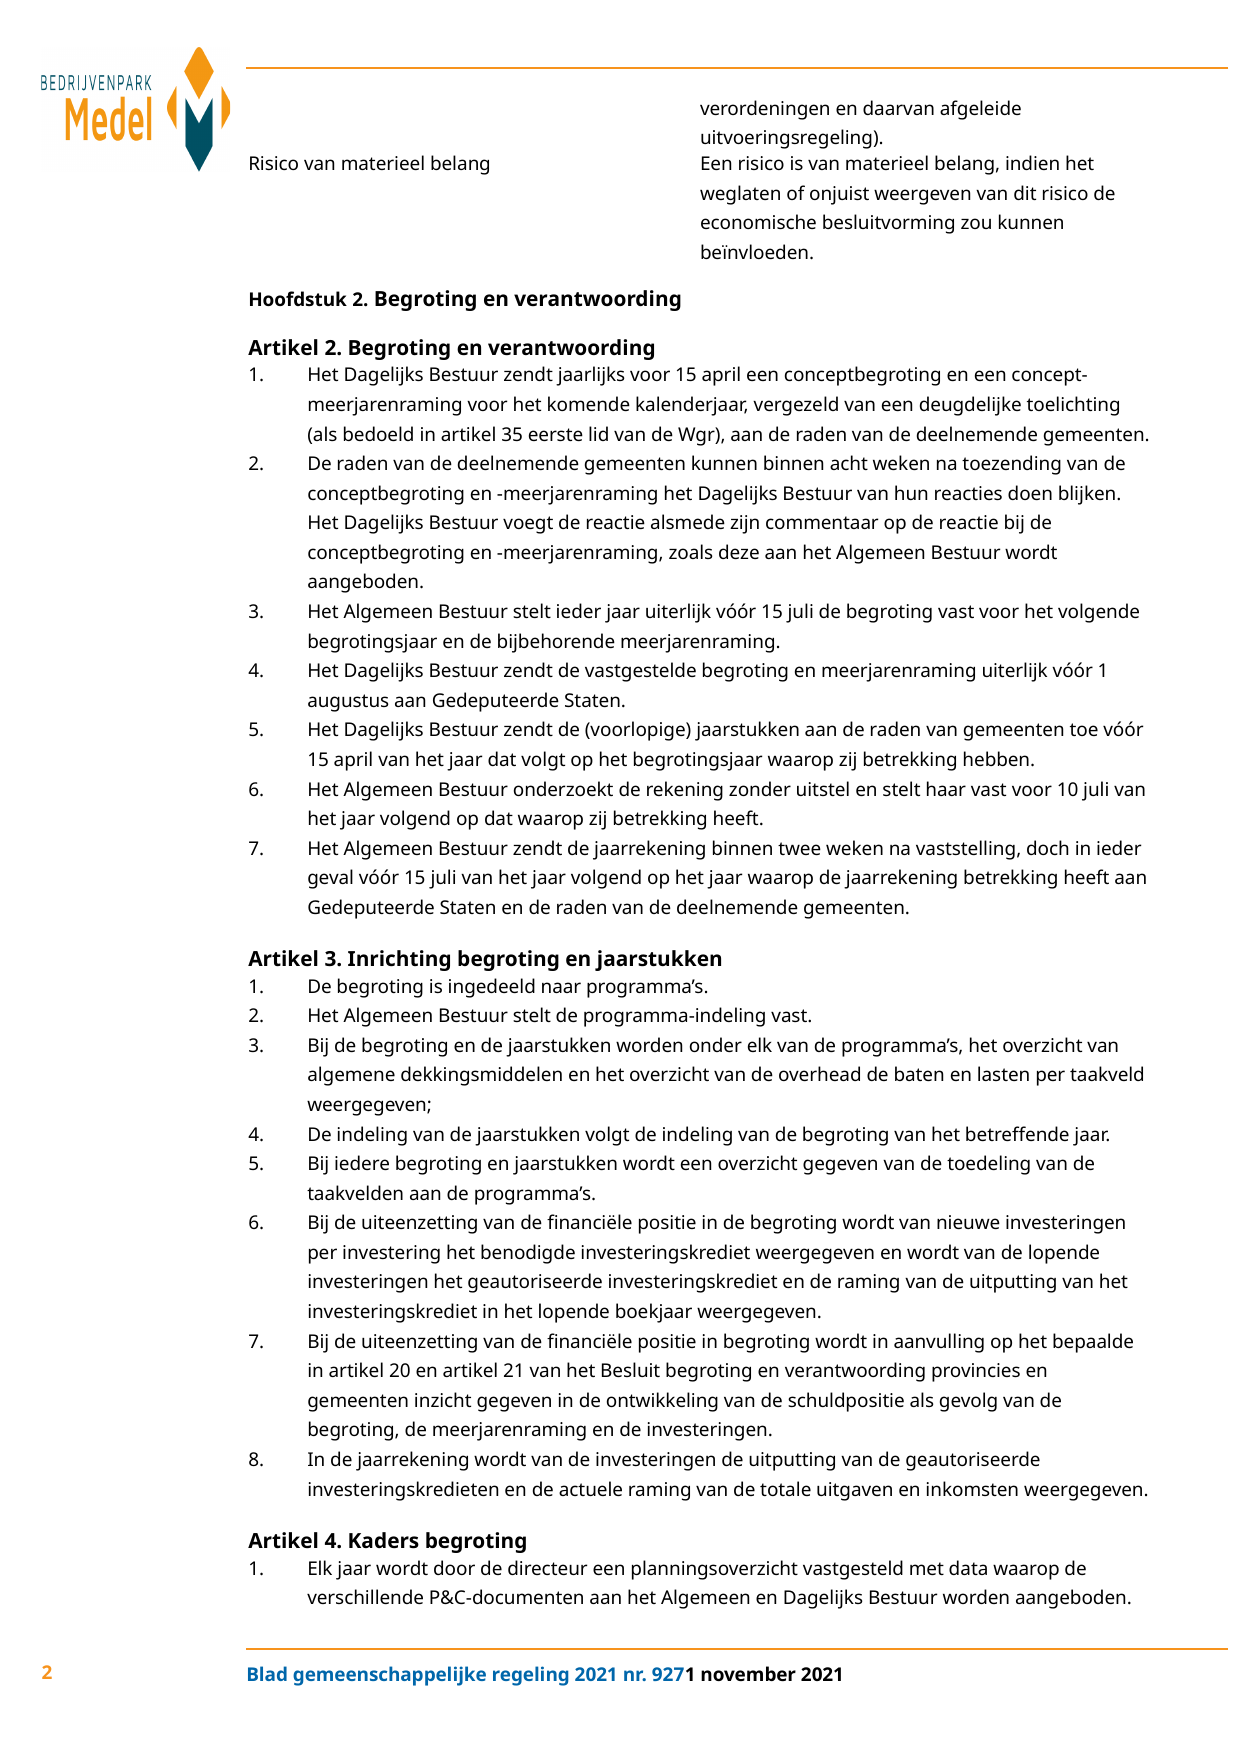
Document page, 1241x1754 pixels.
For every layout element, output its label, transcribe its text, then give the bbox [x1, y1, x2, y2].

text Hoofdstuk 2. Begroting en verantwoording [248, 284, 1152, 312]
list Het Dagelijks Bestuur zendt jaarlijks voor 15 april een conceptbegroting en een concept-meerjarenraming voor het komende kalenderjaar, vergezeld van een deugdelijke toelichting (als bedoeld in artikel 35 eerste lid van de Wgr), aan de raden van de deelnemende gemeenten. [248, 362, 1152, 446]
list In de jaarrekening wordt van de investeringen de uitputting van de geautoriseerde investeringskredieten en de actuele raming van de totale uitgaven en inkomsten weergegeven. [248, 1446, 1152, 1502]
text Artikel 2. Begroting en verantwoording [248, 333, 1152, 362]
list De raden van de deelnemende gemeenten kunnen binnen acht weken na toezending van de conceptbegroting en -meerjarenraming het Dagelijks Bestuur van hun reacties doen blijken. Het Dagelijks Bestuur voegt de reactie alsmede zijn commentaar op de reactie bij de conceptbegroting en -meerjarenraming, zoals deze aan het Algemeen Bestuur wordt aangeboden. [248, 450, 1152, 594]
list De indeling van de jaarstukken volgt de indeling van de begroting van het betreffende jaar. [248, 1121, 1152, 1147]
list Het Dagelijks Bestuur zendt de vastgestelde begroting en meerjarenraming uiterlijk vóór 1 augustus aan Gedeputeerde Staten. [248, 657, 1152, 713]
picture [41, 47, 231, 172]
list Elk jaar wordt door de directeur een planningsoverzicht vastgesteld met data waarop de verschillende P&C-documenten aan het Algemeen en Dagelijks Bestuur worden aangeboden. [248, 1555, 1152, 1610]
list Het Algemeen Bestuur onderzoekt de rekening zonder uitstel en stelt haar vast voor 10 juli van het jaar volgend op dat waarop zij betrekking heeft. [248, 776, 1152, 831]
table_cell verordeningen en daarvan afgeleide uitvoeringsregeling). [700, 95, 1152, 150]
list Het Dagelijks Bestuur zendt de (voorlopige) jaarstukken aan de raden van gemeenten toe vóór 15 april van het jaar dat volgt op het begrotingsjaar waarop zij betrekking hebben. [248, 717, 1152, 772]
list Het Algemeen Bestuur zendt de jaarrekening binnen twee weken na vaststelling, doch in ieder geval vóór 15 juli van het jaar volgend op het jaar waarop de jaarrekening betrekking heeft aan Gedeputeerde Staten en de raden van de deelnemende gemeenten. [248, 835, 1152, 920]
table_cell Risico van materieel belang [248, 150, 700, 264]
text Artikel 3. Inrichting begroting en jaarstukken [248, 944, 1152, 973]
list Bij de uiteenzetting van de financiële positie in de begroting wordt van nieuwe investeringen per investering het benodigde investeringskrediet weergegeven en wordt van de lopende investeringen het geautoriseerde investeringskrediet en de raming van de uitputting van het investeringskrediet in het lopende boekjaar weergegeven. [248, 1209, 1152, 1324]
list Bij de begroting en de jaarstukken worden onder elk van de programma’s, het overzicht van algemene dekkingsmiddelen en het overzicht van de overhead de baten en lasten per taakveld weergegeven; [248, 1032, 1152, 1117]
table_cell Een risico is van materieel belang, indien het weglaten of onjuist weergeven van dit risico de economische besluitvorming zou kunnen beïnvloeden. [700, 150, 1152, 264]
list Bij de uiteenzetting van de financiële positie in begroting wordt in aanvulling op het bepaalde in artikel 20 en artikel 21 van het Besluit begroting en verantwoording provincies en gemeenten inzicht gegeven in de ontwikkeling van de schuldpositie als gevolg van de begroting, de meerjarenraming en de investeringen. [248, 1328, 1152, 1442]
list Bij iedere begroting en jaarstukken wordt een overzicht gegeven van de toedeling van de taakvelden aan de programma’s. [248, 1150, 1152, 1206]
list Het Algemeen Bestuur stelt de programma-indeling vast. [248, 1002, 1152, 1028]
list De begroting is ingedeeld naar programma’s. [248, 973, 1152, 999]
text Artikel 4. Kaders begroting [248, 1526, 1152, 1555]
table_cell [248, 95, 700, 150]
list Het Algemeen Bestuur stelt ieder jaar uiterlijk vóór 15 juli de begroting vast voor het volgende begrotingsjaar en de bijbehorende meerjarenraming. [248, 598, 1152, 653]
